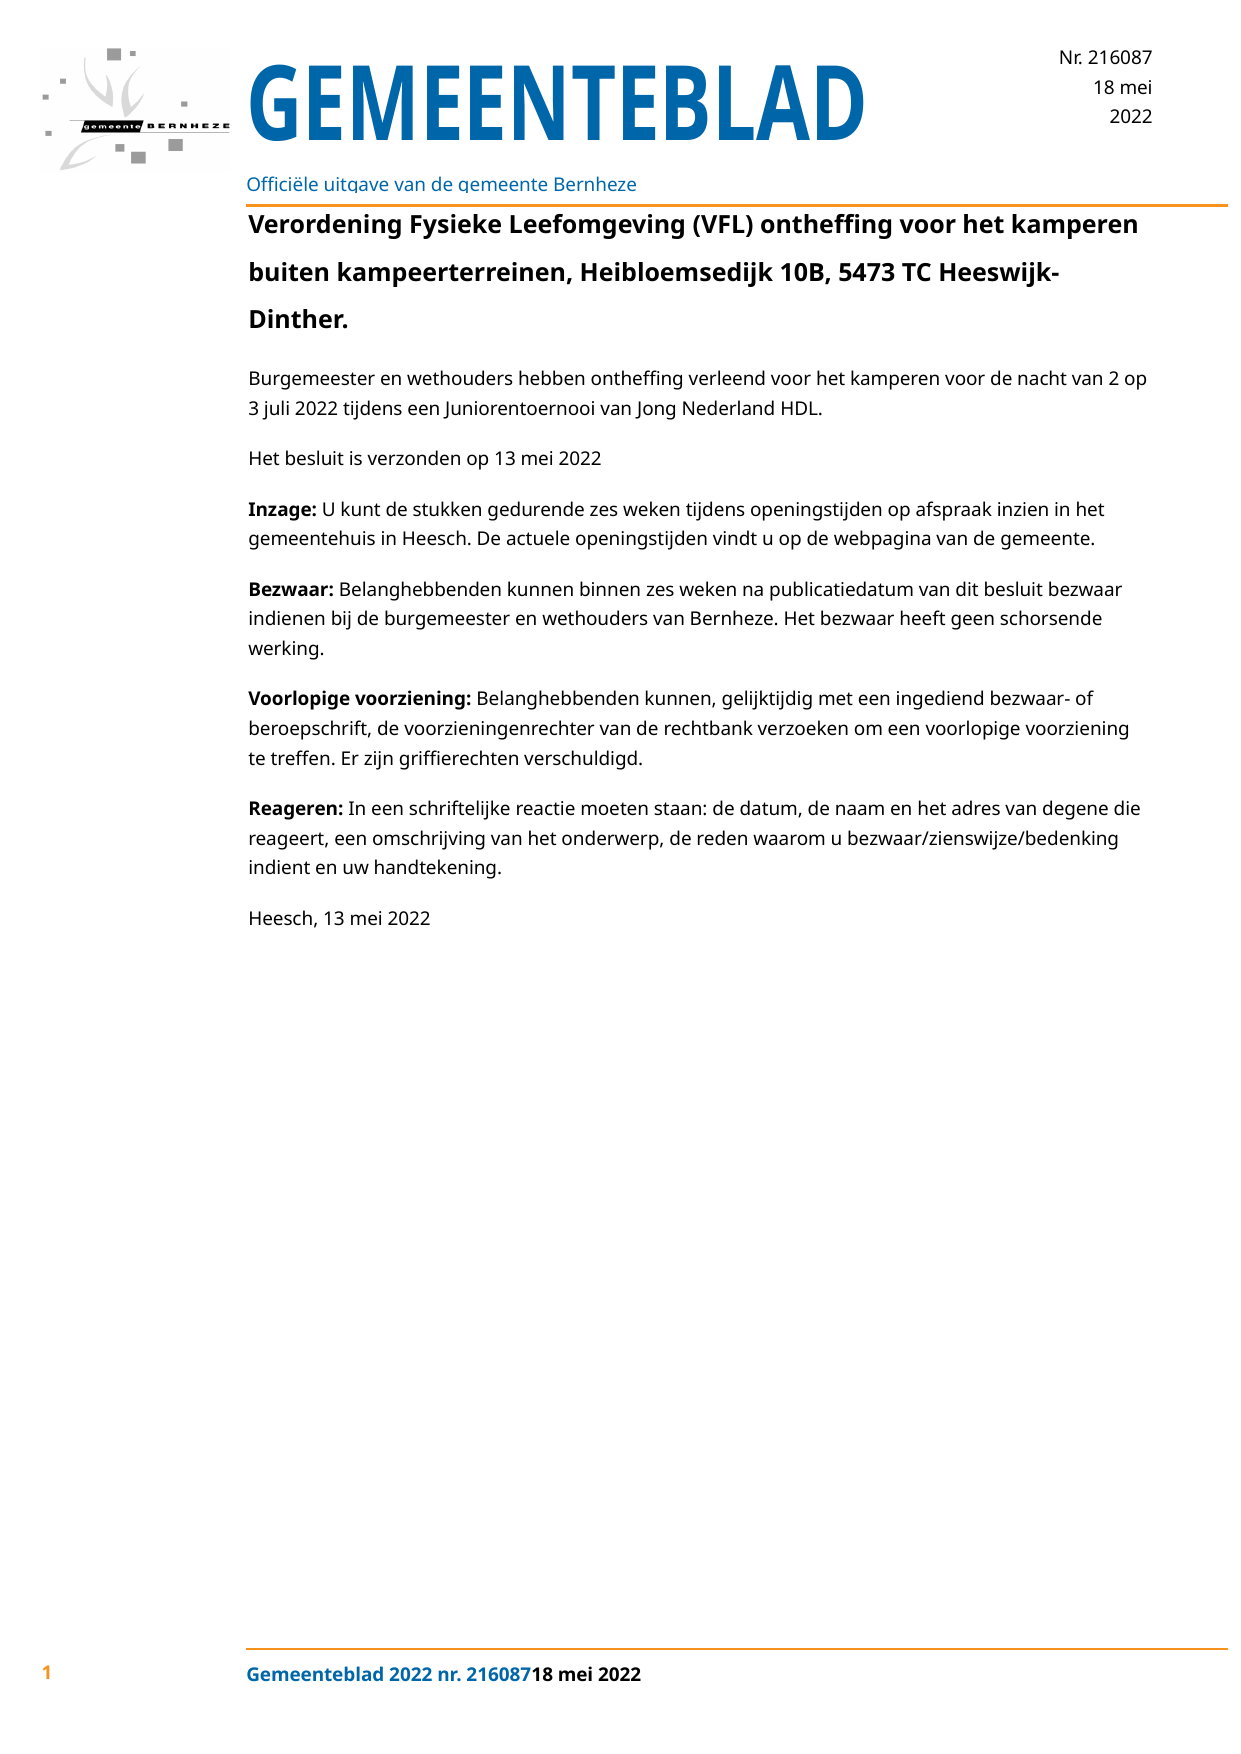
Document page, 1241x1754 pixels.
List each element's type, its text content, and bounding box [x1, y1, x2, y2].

picture [41, 47, 231, 172]
text Heesch, 13 mei 2022 [248, 905, 1152, 930]
text Voorlopige voorziening: Belanghebbenden kunnen, gelijktijdig met een ingediend bezwaar- of beroepschrift, de voorzieningenrechter van de rechtbank verzoeken om een voorlopige voorziening te treffen. Er zijn griffierechten verschuldigd. [248, 686, 1152, 770]
text Reageren: In een schriftelijke reactie moeten staan: de datum, de naam en het adres van degene die reageert, een omschrijving van het onderwerp, de reden waarom u bezwaar/zienswijze/bedenking indient en uw handtekening. [248, 795, 1152, 880]
text Het besluit is verzonden op 13 mei 2022 [248, 446, 1152, 471]
text Bezwaar: Belanghebbenden kunnen binnen zes weken na publicatiedatum van dit besluit bezwaar indienen bij de burgemeester en wethouders van Bernheze. Het bezwaar heeft geen schorsende werking. [248, 576, 1152, 661]
text Inzage: U kunt de stukken gedurende zes weken tijdens openingstijden op afspraak inzien in het gemeentehuis in Heesch. De actuele openingstijden vindt u op de webpagina van de gemeente. [248, 496, 1152, 551]
text Burgemeester en wethouders hebben ontheffing verleend voor het kamperen voor de nacht van 2 op 3 juli 2022 tijdens een Juniorentoernooi van Jong Nederland HDL. [248, 366, 1152, 421]
text Verordening Fysieke Leefomgeving (VFL) ontheffing voor het kamperen buiten kampeerterreinen, Heibloemsedijk 10B, 5473 TC Heeswijk-Dinther. [248, 207, 1152, 336]
